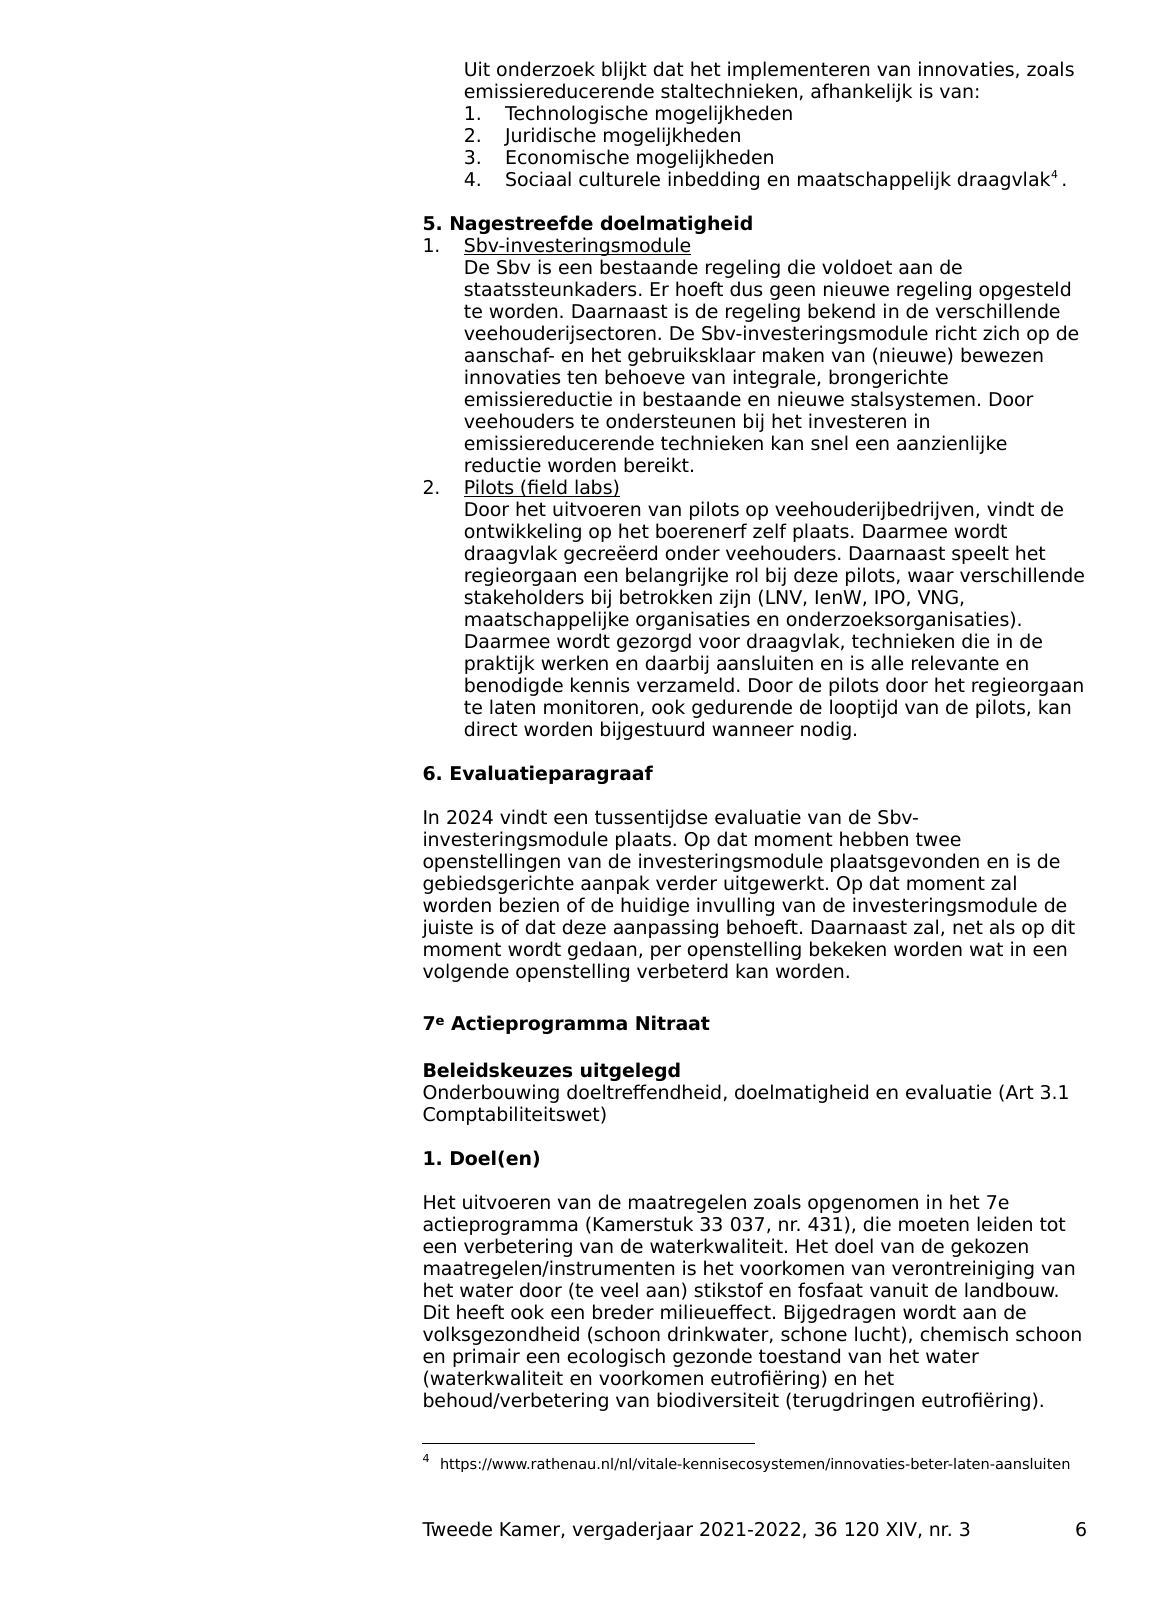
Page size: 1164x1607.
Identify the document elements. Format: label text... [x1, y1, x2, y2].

text Onderbouwing doeltreffendheid, doelmatigheid en evaluatie (Art 3.1 Comptabiliteitswet) [422, 1082, 1087, 1126]
text Uit onderzoek blijkt dat het implementeren van innovaties, zoals emissiereducerende staltechnieken, afhankelijk is van: [464, 59, 1087, 103]
text 1. Sbv-investeringsmodule [422, 235, 1087, 257]
text 3. Economische mogelijkheden [464, 147, 1087, 169]
text 4. Sociaal culturele inbedding en maatschappelijk draagvlak. [464, 169, 1087, 191]
text Beleidskeuzes uitgelegd [422, 1060, 1087, 1082]
subtitle 5. Nagestreefde doelmatigheid [422, 213, 1087, 235]
text De Sbv is een bestaande regeling die voldoet aan de staatssteunkaders. Er hoeft dus geen nieuwe regeling opgesteld te worden. Daarnaast is de regeling bekend in de verschillende veehouderijsectoren. De Sbv-investeringsmodule richt zich op de aanschaf- en het gebruiksklaar maken van (nieuwe) bewezen innovaties ten behoeve van integrale, brongerichte emissiereductie in bestaande en nieuwe stalsystemen. Door veehouders te ondersteunen bij het investeren in emissiereducerende technieken kan snel een aanzienlijke reductie worden bereikt. [464, 257, 1087, 477]
text 2. Pilots (field labs) [422, 477, 1087, 499]
text Het uitvoeren van de maatregelen zoals opgenomen in het 7e actieprogramma (Kamerstuk 33 037, nr. 431), die moeten leiden tot een verbetering van de waterkwaliteit. Het doel van de gekozen maatregelen/instrumenten is het voorkomen van verontreiniging van het water door (te veel aan) stikstof en fosfaat vanuit de landbouw. Dit heeft ook een breder milieueffect. Bijgedragen wordt aan de volksgezondheid (schoon drinkwater, schone lucht), chemisch schoon en primair een ecologisch gezonde toestand van het water (waterkwaliteit en voorkomen eutrofiëring) en het behoud/verbetering van biodiversiteit (terugdringen eutrofiëring). [422, 1192, 1087, 1412]
text In 2024 vindt een tussentijdse evaluatie van de Sbv-investeringsmodule plaats. Op dat moment hebben twee openstellingen van de investeringsmodule plaatsgevonden en is de gebiedsgerichte aanpak verder uitgewerkt. Op dat moment zal worden bezien of de huidige invulling van de investeringsmodule de juiste is of dat deze aanpassing behoeft. Daarnaast zal, net als op dit moment wordt gedaan, per openstelling bekeken worden wat in een volgende openstelling verbeterd kan worden. [422, 807, 1087, 983]
text https://www.rathenau.nl/nl/vitale-kennisecosystemen/innovaties-beter-laten-aansluiten [422, 1452, 1087, 1474]
text 1. Technologische mogelijkheden [464, 103, 1087, 125]
subtitle 6. Evaluatieparagraaf [422, 763, 1087, 785]
text Door het uitvoeren van pilots op veehouderijbedrijven, vindt de ontwikkeling op het boerenerf zelf plaats. Daarmee wordt draagvlak gecreëerd onder veehouders. Daarnaast speelt het regieorgaan een belangrijke rol bij deze pilots, waar verschillende stakeholders bij betrokken zijn (LNV, IenW, IPO, VNG, maatschappelijke organisaties en onderzoeksorganisaties). Daarmee wordt gezorgd voor draagvlak, technieken die in de praktijk werken en daarbij aansluiten en is alle relevante en benodigde kennis verzameld. Door de pilots door het regieorgaan te laten monitoren, ook gedurende de looptijd van de pilots, kan direct worden bijgestuurd wanneer nodig. [464, 499, 1087, 741]
text 2. Juridische mogelijkheden [464, 125, 1087, 147]
subtitle 7e Actieprogramma Nitraat [422, 1013, 1087, 1035]
subtitle 1. Doel(en) [422, 1148, 1087, 1170]
